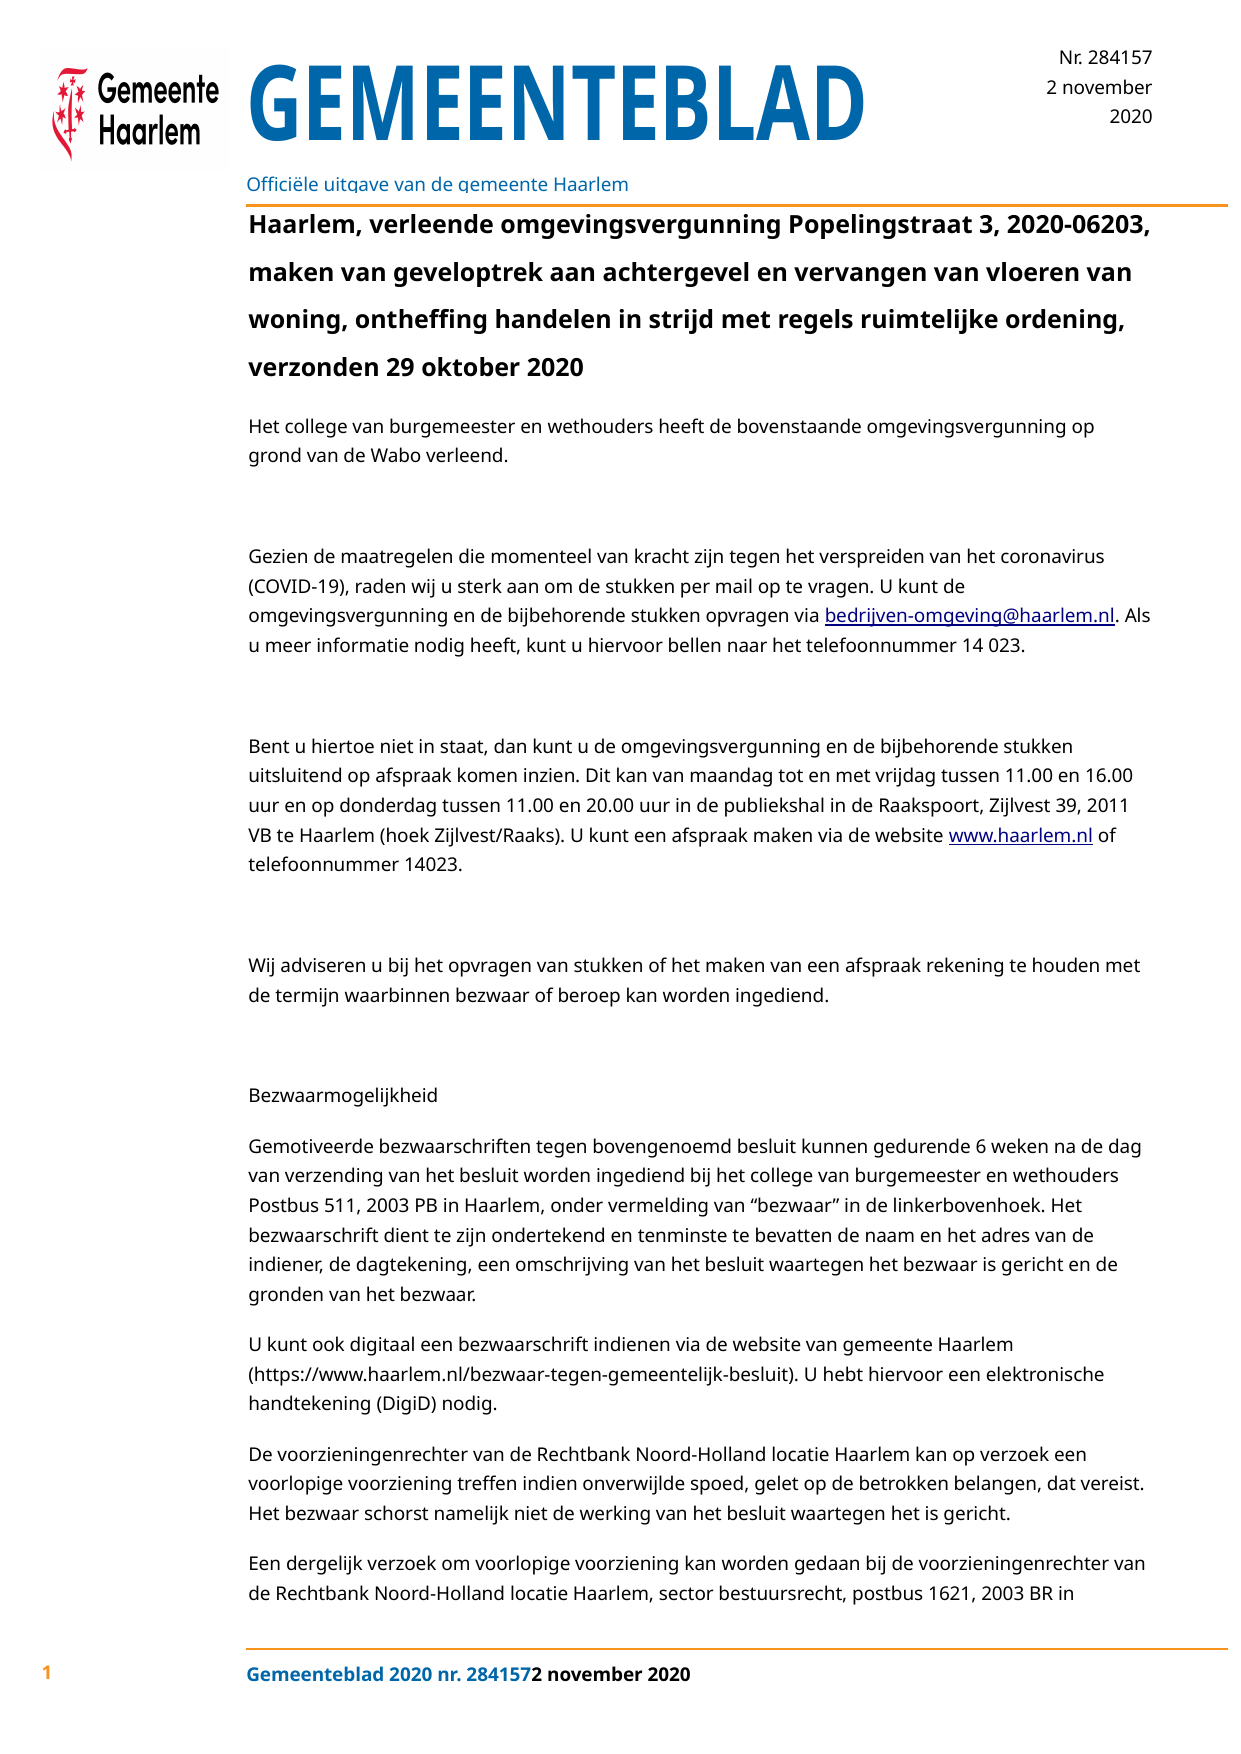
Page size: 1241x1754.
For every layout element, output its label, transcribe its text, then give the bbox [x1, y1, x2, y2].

text Bent u hiertoe niet in staat, dan kunt u de omgevingsvergunning en de bijbehorende stukken uitsluitend op afspraak komen inzien. Dit kan van maandag tot en met vrijdag tussen 11.00 en 16.00 uur en op donderdag tussen 11.00 en 20.00 uur in de publiekshal in de Raakspoort, Zijlvest 39, 2011 VB te Haarlem (hoek Zijlvest/Raaks). U kunt een afspraak maken via de website www.haarlem.nl of telefoonnummer 14023. [248, 733, 1152, 877]
picture [41, 47, 231, 172]
text Wij adviseren u bij het opvragen van stukken of het maken van een afspraak rekening te houden met de termijn waarbinnen bezwaar of beroep kan worden ingediend. [248, 952, 1152, 1008]
text U kunt ook digitaal een bezwaarschrift indienen via de website van gemeente Haarlem (https://www.haarlem.nl/bezwaar-tegen-gemeentelijk-besluit). U hebt hiervoor een elektronische handtekening (DigiD) nodig. [248, 1331, 1152, 1416]
text Gemotiveerde bezwaarschriften tegen bovengenoemd besluit kunnen gedurende 6 weken na de dag van verzending van het besluit worden ingediend bij het college van burgemeester en wethouders Postbus 511, 2003 PB in Haarlem, onder vermelding van “bezwaar” in de linkerbovenhoek. Het bezwaarschrift dient te zijn ondertekend en tenminste te bevatten de naam en het adres van de indiener, de dagtekening, een omschrijving van het besluit waartegen het bezwaar is gericht en de gronden van het bezwaar. [248, 1133, 1152, 1307]
text Bezwaarmogelijkheid [248, 1083, 1152, 1108]
text De voorzieningenrechter van de Rechtbank Noord-Holland locatie Haarlem kan op verzoek een voorlopige voorziening treffen indien onverwijlde spoed, gelet op de betrokken belangen, dat vereist. Het bezwaar schorst namelijk niet de werking van het besluit waartegen het is gericht. [248, 1441, 1152, 1526]
text Gezien de maatregelen die momenteel van kracht zijn tegen het verspreiden van het coronavirus (COVID-19), raden wij u sterk aan om de stukken per mail op te vragen. U kunt de omgevingsvergunning en de bijbehorende stukken opvragen via bedrijven-omgeving@haarlem.nl. Als u meer informatie nodig heeft, kunt u hiervoor bellen naar het telefoonnummer 14 023. [248, 543, 1152, 658]
text Haarlem, verleende omgevingsvergunning Popelingstraat 3, 2020-06203, maken van geveloptrek aan achtergevel en vervangen van vloeren van woning, ontheffing handelen in strijd met regels ruimtelijke ordening, verzonden 29 oktober 2020 [248, 207, 1152, 384]
text Een dergelijk verzoek om voorlopige voorziening kan worden gedaan bij de voorzieningenrechter van de Rechtbank Noord-Holland locatie Haarlem, sector bestuursrecht, postbus 1621, 2003 BR in [248, 1551, 1152, 1606]
text Het college van burgemeester en wethouders heeft de bovenstaande omgevingsvergunning op grond van de Wabo verleend. [248, 413, 1152, 468]
